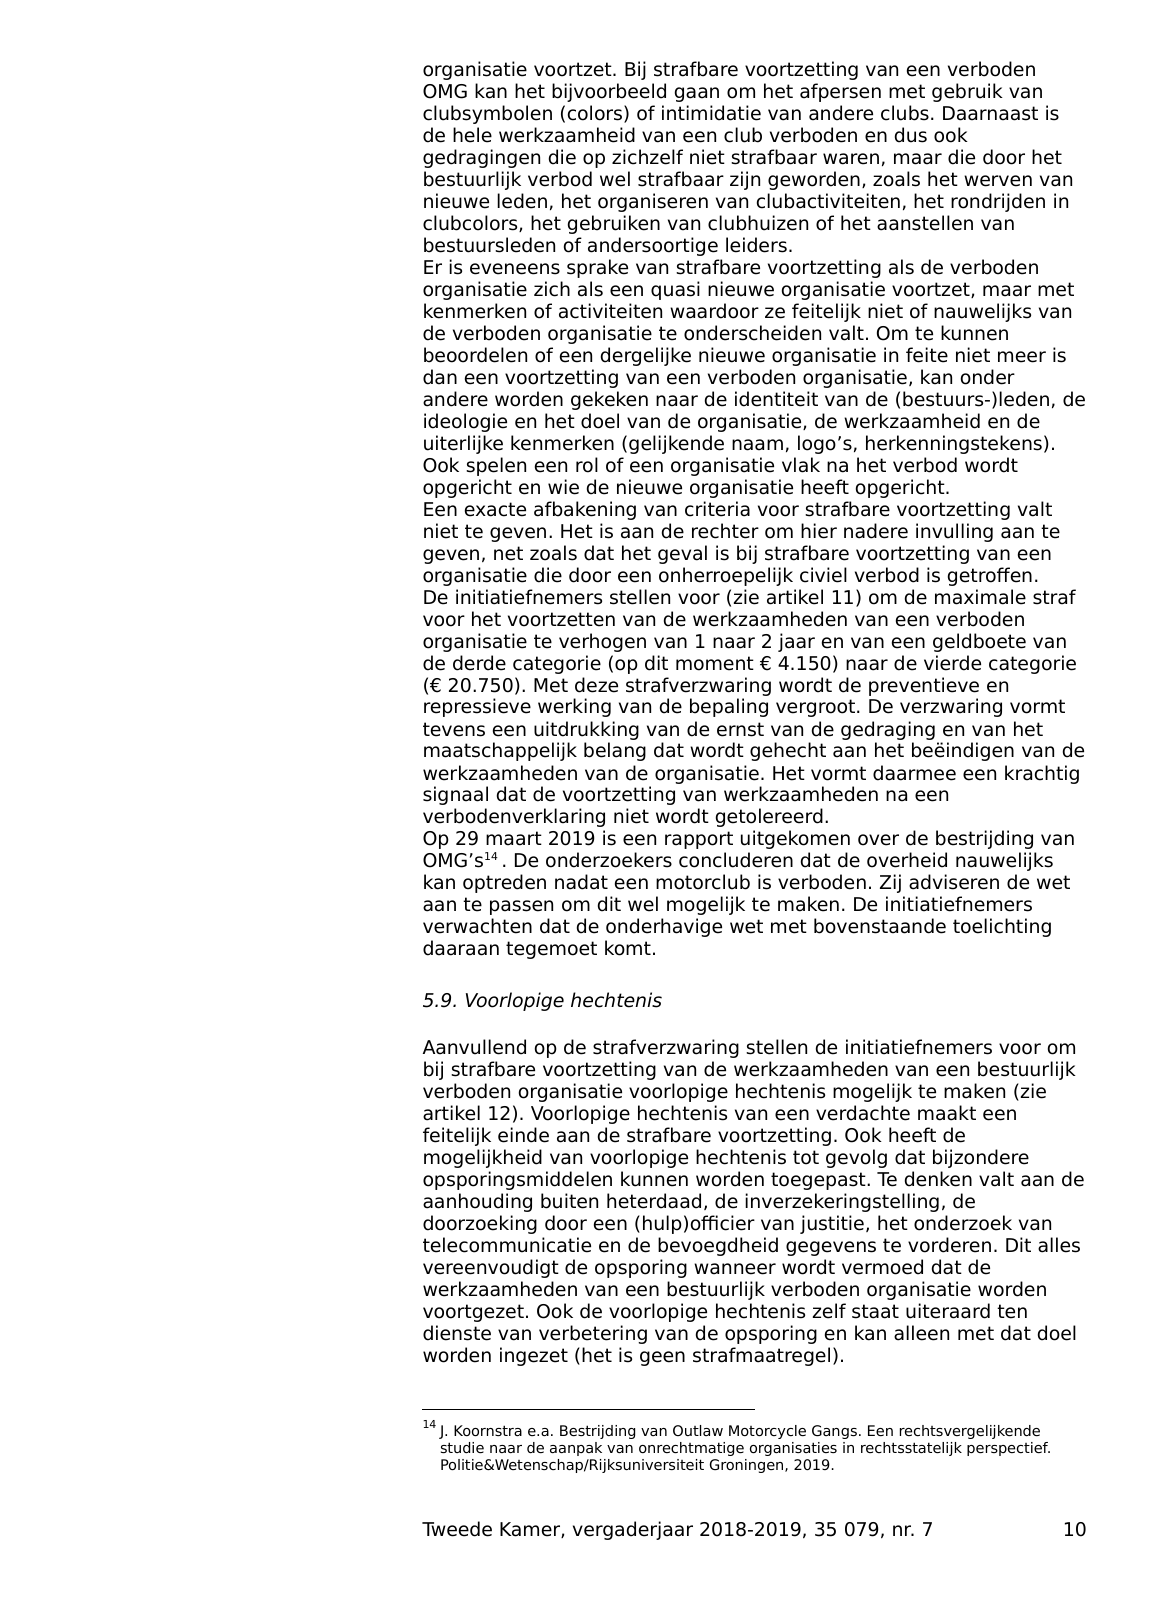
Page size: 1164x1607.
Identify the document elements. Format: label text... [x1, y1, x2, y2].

subtitle 5.9. Voorlopige hechtenis [422, 990, 1087, 1012]
text Een exacte afbakening van criteria voor strafbare voortzetting valt niet te geven. Het is aan de rechter om hier nadere invulling aan te geven, net zoals dat het geval is bij strafbare voortzetting van een organisatie die door een onherroepelijk civiel verbod is getroffen. [422, 499, 1087, 587]
text organisatie voortzet. Bij strafbare voortzetting van een verboden OMG kan het bijvoorbeeld gaan om het afpersen met gebruik van clubsymbolen (colors) of intimidatie van andere clubs. Daarnaast is de hele werkzaamheid van een club verboden en dus ook gedragingen die op zichzelf niet strafbaar waren, maar die door het bestuurlijk verbod wel strafbaar zijn geworden, zoals het werven van nieuwe leden, het organiseren van clubactiviteiten, het rondrijden in clubcolors, het gebruiken van clubhuizen of het aanstellen van bestuursleden of andersoortige leiders. [422, 59, 1087, 257]
text Op 29 maart 2019 is een rapport uitgekomen over de bestrijding van OMG’s. De onderzoekers concluderen dat de overheid nauwelijks kan optreden nadat een motorclub is verboden. Zij adviseren de wet aan te passen om dit wel mogelijk te maken. De initiatiefnemers verwachten dat de onderhavige wet met bovenstaande toelichting daaraan tegemoet komt. [422, 828, 1087, 960]
text Er is eveneens sprake van strafbare voortzetting als de verboden organisatie zich als een quasi nieuwe organisatie voortzet, maar met kenmerken of activiteiten waardoor ze feitelijk niet of nauwelijks van de verboden organisatie te onderscheiden valt. Om te kunnen beoordelen of een dergelijke nieuwe organisatie in feite niet meer is dan een voortzetting van een verboden organisatie, kan onder andere worden gekeken naar de identiteit van de (bestuurs-)leden, de ideologie en het doel van de organisatie, de werkzaamheid en de uiterlijke kenmerken (gelijkende naam, logo’s, herkenningstekens). Ook spelen een rol of een organisatie vlak na het verbod wordt opgericht en wie de nieuwe organisatie heeft opgericht. [422, 257, 1087, 499]
text Aanvullend op de strafverzwaring stellen de initiatiefnemers voor om bij strafbare voortzetting van de werkzaamheden van een bestuurlijk verboden organisatie voorlopige hechtenis mogelijk te maken (zie artikel 12). Voorlopige hechtenis van een verdachte maakt een feitelijk einde aan de strafbare voortzetting. Ook heeft de mogelijkheid van voorlopige hechtenis tot gevolg dat bijzondere opsporingsmiddelen kunnen worden toegepast. Te denken valt aan de aanhouding buiten heterdaad, de inverzekeringstelling, de doorzoeking door een (hulp)officier van justitie, het onderzoek van telecommunicatie en de bevoegdheid gegevens te vorderen. Dit alles vereenvoudigt de opsporing wanneer wordt vermoed dat de werkzaamheden van een bestuurlijk verboden organisatie worden voortgezet. Ook de voorlopige hechtenis zelf staat uiteraard ten dienste van verbetering van de opsporing en kan alleen met dat doel worden ingezet (het is geen strafmaatregel). [422, 1037, 1087, 1367]
text De initiatiefnemers stellen voor (zie artikel 11) om de maximale straf voor het voortzetten van de werkzaamheden van een verboden organisatie te verhogen van 1 naar 2 jaar en van een geldboete van de derde categorie (op dit moment € 4.150) naar de vierde categorie (€ 20.750). Met deze strafverzwaring wordt de preventieve en repressieve werking van de bepaling vergroot. De verzwaring vormt tevens een uitdrukking van de ernst van de gedraging en van het maatschappelijk belang dat wordt gehecht aan het beëindigen van de werkzaamheden van de organisatie. Het vormt daarmee een krachtig signaal dat de voortzetting van werkzaamheden na een verbodenverklaring niet wordt getolereerd. [422, 587, 1087, 828]
text J. Koornstra e.a. Bestrijding van Outlaw Motorcycle Gangs. Een rechtsvergelijkende studie naar de aanpak van onrechtmatige organisaties in rechtsstatelijk perspectief. Politie&Wetenschap/Rijksuniversiteit Groningen, 2019. [422, 1418, 1087, 1474]
